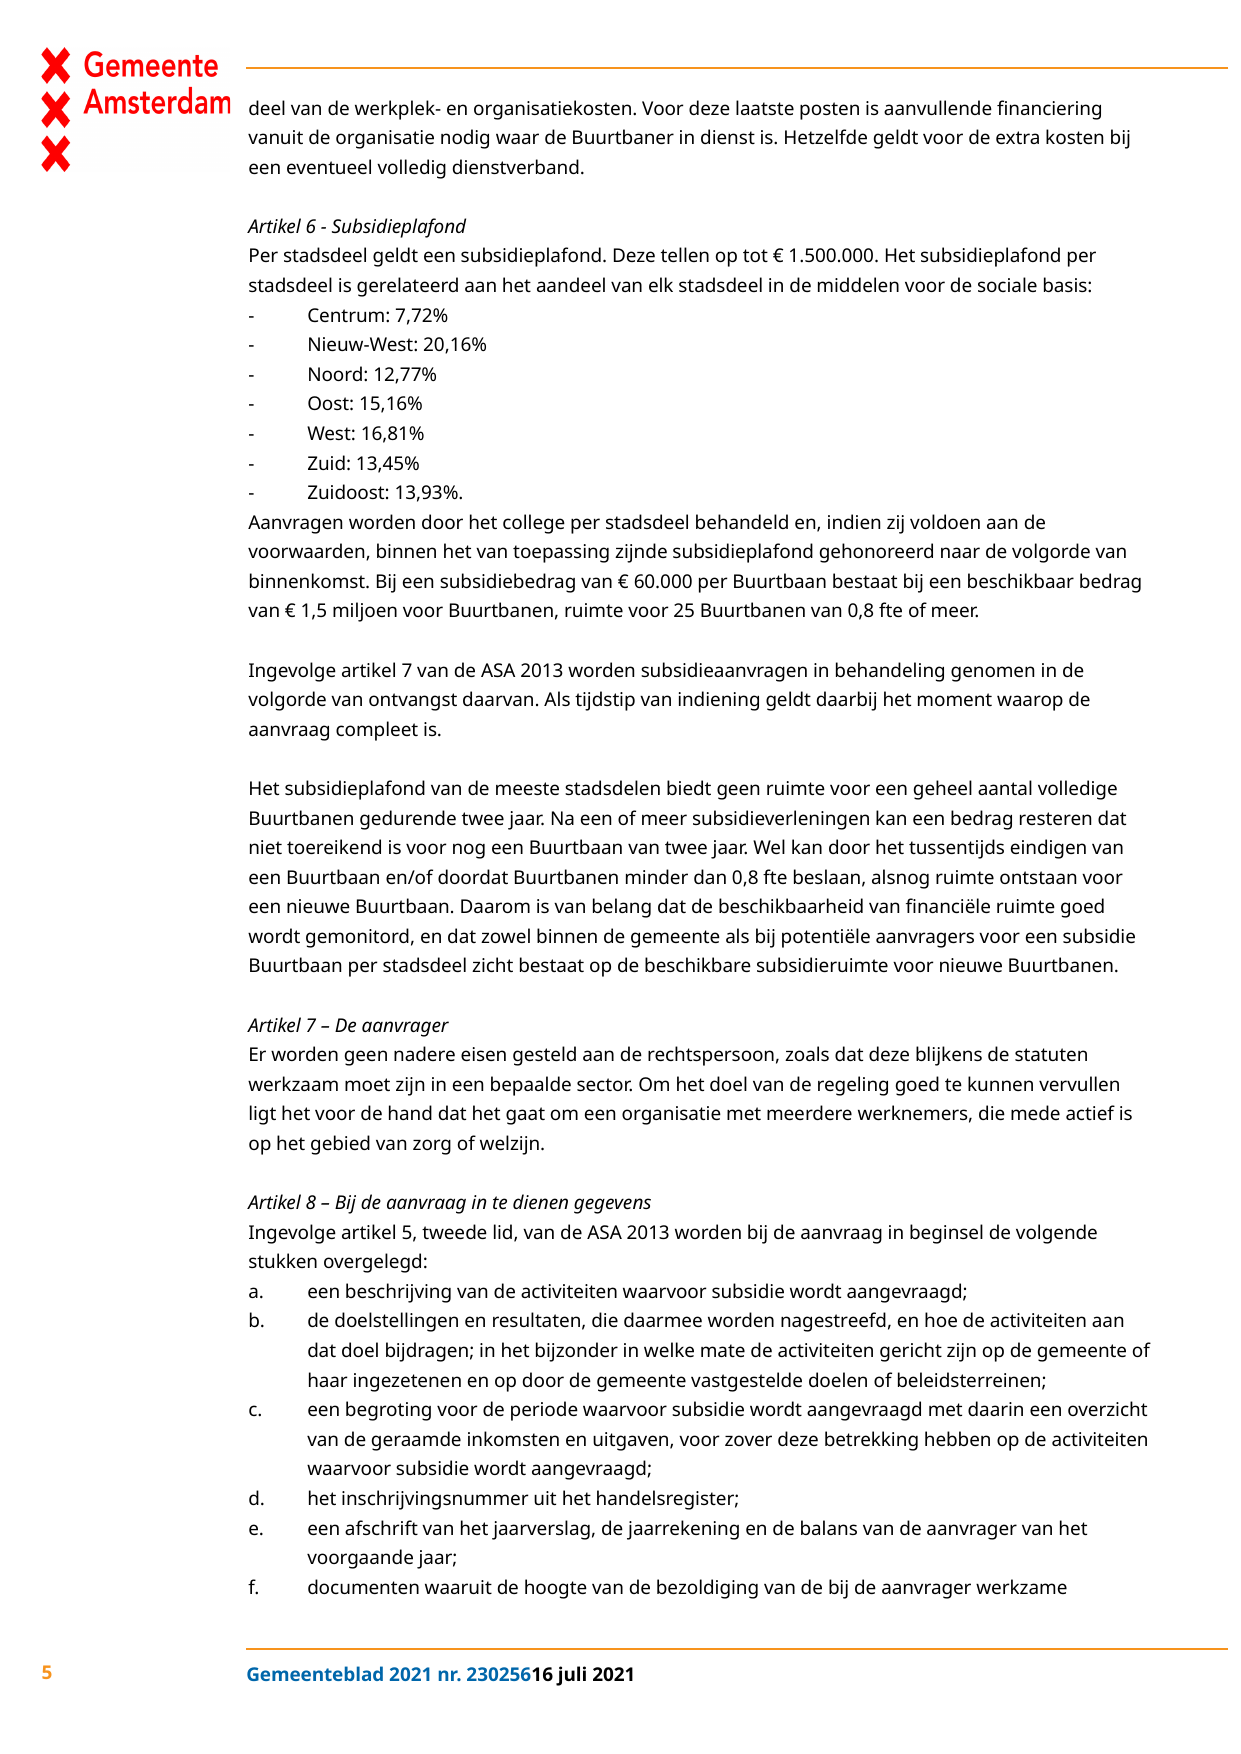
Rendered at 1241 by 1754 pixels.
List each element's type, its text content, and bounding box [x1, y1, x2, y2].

text Er worden geen nadere eisen gesteld aan de rechtspersoon, zoals dat deze blijkens de statuten werkzaam moet zijn in een bepaalde sector. Om het doel van de regeling goed te kunnen vervullen ligt het voor de hand dat het gaat om een organisatie met meerdere werknemers, die mede actief is op het gebied van zorg of welzijn. [248, 1041, 1152, 1156]
text Artikel 8 – Bij de aanvraag in te dienen gegevens [248, 1189, 1152, 1215]
text Artikel 6 - Subsidieplafond [248, 213, 1152, 239]
text Artikel 7 – De aanvrager [248, 1012, 1152, 1038]
list documenten waaruit de hoogte van de bezoldiging van de bij de aanvrager werkzame [248, 1574, 1152, 1600]
list Zuidoost: 13,93%. [248, 479, 1152, 505]
list Noord: 12,77% [248, 361, 1152, 387]
text Per stadsdeel geldt een subsidieplafond. Deze tellen op tot € 1.500.000. Het subsidieplafond per stadsdeel is gerelateerd aan het aandeel van elk stadsdeel in de middelen voor de sociale basis: [248, 243, 1152, 298]
text Het subsidieplafond van de meeste stadsdelen biedt geen ruimte voor een geheel aantal volledige Buurtbanen gedurende twee jaar. Na een of meer subsidieverleningen kan een bedrag resteren dat niet toereikend is voor nog een Buurtbaan van twee jaar. Wel kan door het tussentijds eindigen van een Buurtbaan en/of doordat Buurtbanen minder dan 0,8 fte beslaan, alsnog ruimte ontstaan voor een nieuwe Buurtbaan. Daarom is van belang dat de beschikbaarheid van financiële ruimte goed wordt gemonitord, en dat zowel binnen de gemeente als bij potentiële aanvragers voor een subsidie Buurtbaan per stadsdeel zicht bestaat op de beschikbare subsidieruimte voor nieuwe Buurtbanen. [248, 775, 1152, 978]
text deel van de werkplek- en organisatiekosten. Voor deze laatste posten is aanvullende financiering vanuit de organisatie nodig waar de Buurtbaner in dienst is. Hetzelfde geldt voor de extra kosten bij een eventueel volledig dienstverband. [248, 95, 1152, 180]
picture [41, 47, 231, 172]
list Zuid: 13,45% [248, 450, 1152, 476]
list het inschrijvingsnummer uit het handelsregister; [248, 1485, 1152, 1511]
list Oost: 15,16% [248, 391, 1152, 416]
list Centrum: 7,72% [248, 302, 1152, 328]
text Ingevolge artikel 5, tweede lid, van de ASA 2013 worden bij de aanvraag in beginsel de volgende stukken overgelegd: [248, 1219, 1152, 1274]
list West: 16,81% [248, 420, 1152, 446]
list een beschrijving van de activiteiten waarvoor subsidie wordt aangevraagd; [248, 1278, 1152, 1304]
list een begroting voor de periode waarvoor subsidie wordt aangevraagd met daarin een overzicht van de geraamde inkomsten en uitgaven, voor zover deze betrekking hebben op de activiteiten waarvoor subsidie wordt aangevraagd; [248, 1396, 1152, 1481]
list Nieuw-West: 20,16% [248, 331, 1152, 357]
text Ingevolge artikel 7 van de ASA 2013 worden subsidieaanvragen in behandeling genomen in de volgorde van ontvangst daarvan. Als tijdstip van indiening geldt daarbij het moment waarop de aanvraag compleet is. [248, 657, 1152, 742]
list een afschrift van het jaarverslag, de jaarrekening en de balans van de aanvrager van het voorgaande jaar; [248, 1515, 1152, 1570]
text Aanvragen worden door het college per stadsdeel behandeld en, indien zij voldoen aan de voorwaarden, binnen het van toepassing zijnde subsidieplafond gehonoreerd naar de volgorde van binnenkomst. Bij een subsidiebedrag van € 60.000 per Buurtbaan bestaat bij een beschikbaar bedrag van € 1,5 miljoen voor Buurtbanen, ruimte voor 25 Buurtbanen van 0,8 fte of meer. [248, 509, 1152, 623]
list de doelstellingen en resultaten, die daarmee worden nagestreefd, en hoe de activiteiten aan dat doel bijdragen; in het bijzonder in welke mate de activiteiten gericht zijn op de gemeente of haar ingezetenen en op door de gemeente vastgestelde doelen of beleidsterreinen; [248, 1308, 1152, 1393]
